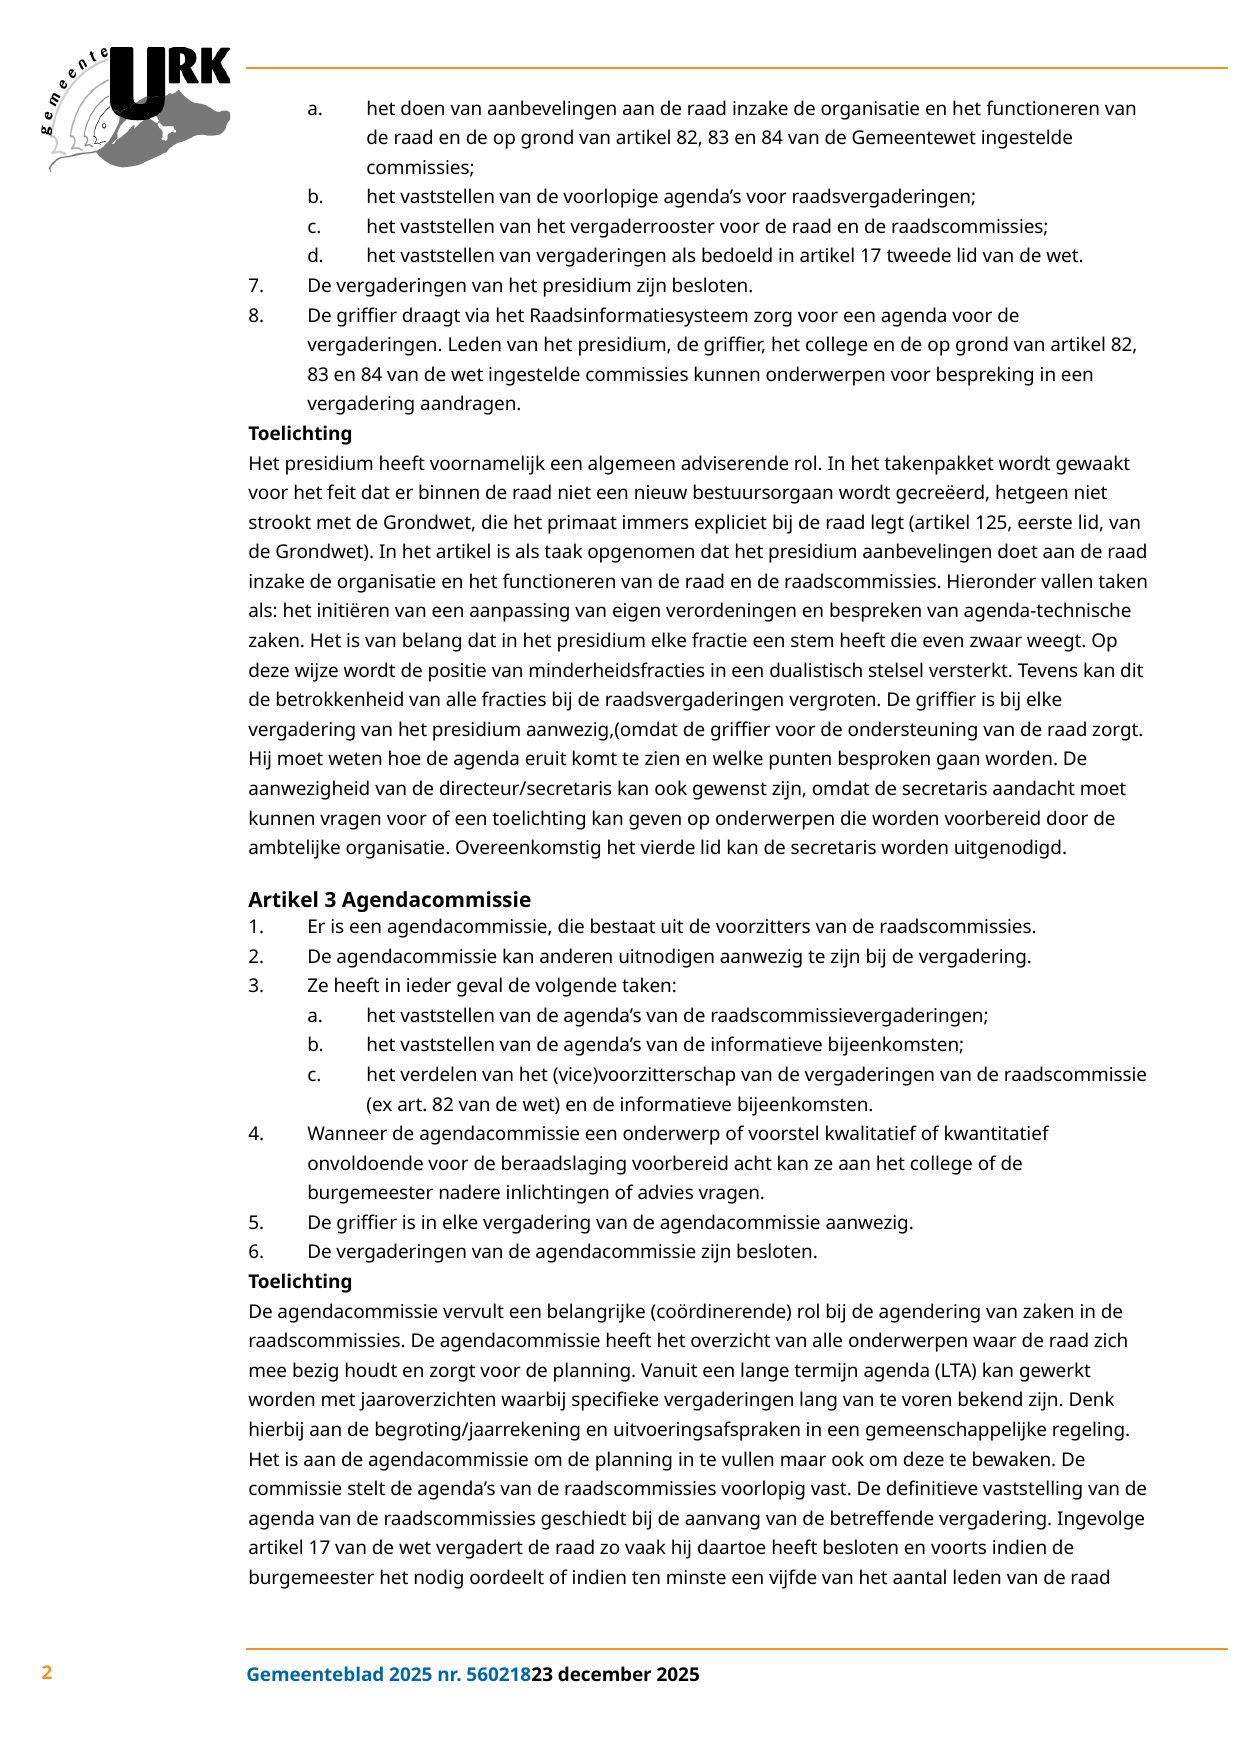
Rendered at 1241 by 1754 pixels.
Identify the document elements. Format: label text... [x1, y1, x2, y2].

list het vaststellen van de agenda’s van de informatieve bijeenkomsten; [307, 1032, 1152, 1057]
list het vaststellen van het vergaderrooster voor de raad en de raadscommissies; [307, 213, 1152, 239]
text Het presidium heeft voornamelijk een algemeen adviserende rol. In het takenpakket wordt gewaakt voor het feit dat er binnen de raad niet een nieuw bestuursorgaan wordt gecreëerd, hetgeen niet strookt met de Grondwet, die het primaat immers expliciet bij de raad legt (artikel 125, eerste lid, van de Grondwet). In het artikel is als taak opgenomen dat het presidium aanbevelingen doet aan de raad inzake de organisatie en het functioneren van de raad en de raadscommissies. Hieronder vallen taken als: het initiëren van een aanpassing van eigen verordeningen en bespreken van agenda-technische zaken. Het is van belang dat in het presidium elke fractie een stem heeft die even zwaar weegt. Op deze wijze wordt de positie van minderheidsfracties in een dualistisch stelsel versterkt. Tevens kan dit de betrokkenheid van alle fracties bij de raadsvergaderingen vergroten. De griffier is bij elke vergadering van het presidium aanwezig,(omdat de griffier voor de ondersteuning van de raad zorgt. Hij moet weten hoe de agenda eruit komt te zien en welke punten besproken gaan worden. De aanwezigheid van de directeur/secretaris kan ook gewenst zijn, omdat de secretaris aandacht moet kunnen vragen voor of een toelichting kan geven op onderwerpen die worden voorbereid door de ambtelijke organisatie. Overeenkomstig het vierde lid kan de secretaris worden uitgenodigd. [248, 450, 1152, 860]
text Toelichting [248, 1268, 1152, 1294]
list De agendacommissie kan anderen uitnodigen aanwezig te zijn bij de vergadering. [248, 943, 1152, 968]
list De vergaderingen van de agendacommissie zijn besloten. [248, 1239, 1152, 1264]
text Artikel 3 Agendacommissie [248, 885, 1152, 913]
list De vergaderingen van het presidium zijn besloten. [248, 272, 1152, 298]
list Wanneer de agendacommissie een onderwerp of voorstel kwalitatief of kwantitatief onvoldoende voor de beraadslaging voorbereid acht kan ze aan het college of de burgemeester nadere inlichtingen of advies vragen. [248, 1120, 1152, 1205]
list het vaststellen van vergaderingen als bedoeld in artikel 17 tweede lid van de wet. [307, 243, 1152, 268]
list Er is een agendacommissie, die bestaat uit de voorzitters van de raadscommissies. [248, 913, 1152, 939]
picture [41, 47, 231, 172]
list Ze heeft in ieder geval de volgende taken: [248, 972, 1152, 998]
list het doen van aanbevelingen aan de raad inzake de organisatie en het functioneren van de raad en de op grond van artikel 82, 83 en 84 van de Gemeentewet ingestelde commissies; [307, 95, 1152, 180]
text Toelichting [248, 420, 1152, 446]
list De griffier is in elke vergadering van de agendacommissie aanwezig. [248, 1209, 1152, 1235]
list het vaststellen van de agenda’s van de raadscommissievergaderingen; [307, 1002, 1152, 1028]
list De griffier draagt via het Raadsinformatiesysteem zorg voor een agenda voor de vergaderingen. Leden van het presidium, de griffier, het college en de op grond van artikel 82, 83 en 84 van de wet ingestelde commissies kunnen onderwerpen voor bespreking in een vergadering aandragen. [248, 302, 1152, 416]
list het verdelen van het (vice)voorzitterschap van de vergaderingen van de raadscommissie (ex art. 82 van de wet) en de informatieve bijeenkomsten. [307, 1061, 1152, 1116]
list het vaststellen van de voorlopige agenda’s voor raadsvergaderingen; [307, 183, 1152, 209]
text De agendacommissie vervult een belangrijke (coördinerende) rol bij de agendering van zaken in de raadscommissies. De agendacommissie heeft het overzicht van alle onderwerpen waar de raad zich mee bezig houdt en zorgt voor de planning. Vanuit een lange termijn agenda (LTA) kan gewerkt worden met jaaroverzichten waarbij specifieke vergaderingen lang van te voren bekend zijn. Denk hierbij aan de begroting/jaarrekening en uitvoeringsafspraken in een gemeenschappelijke regeling. Het is aan de agendacommissie om de planning in te vullen maar ook om deze te bewaken. De commissie stelt de agenda’s van de raadscommissies voorlopig vast. De definitieve vaststelling van de agenda van de raadscommissies geschiedt bij de aanvang van de betreffende vergadering. Ingevolge artikel 17 van de wet vergadert de raad zo vaak hij daartoe heeft besloten en voorts indien de burgemeester het nodig oordeelt of indien ten minste een vijfde van het aantal leden van de raad [248, 1298, 1152, 1590]
